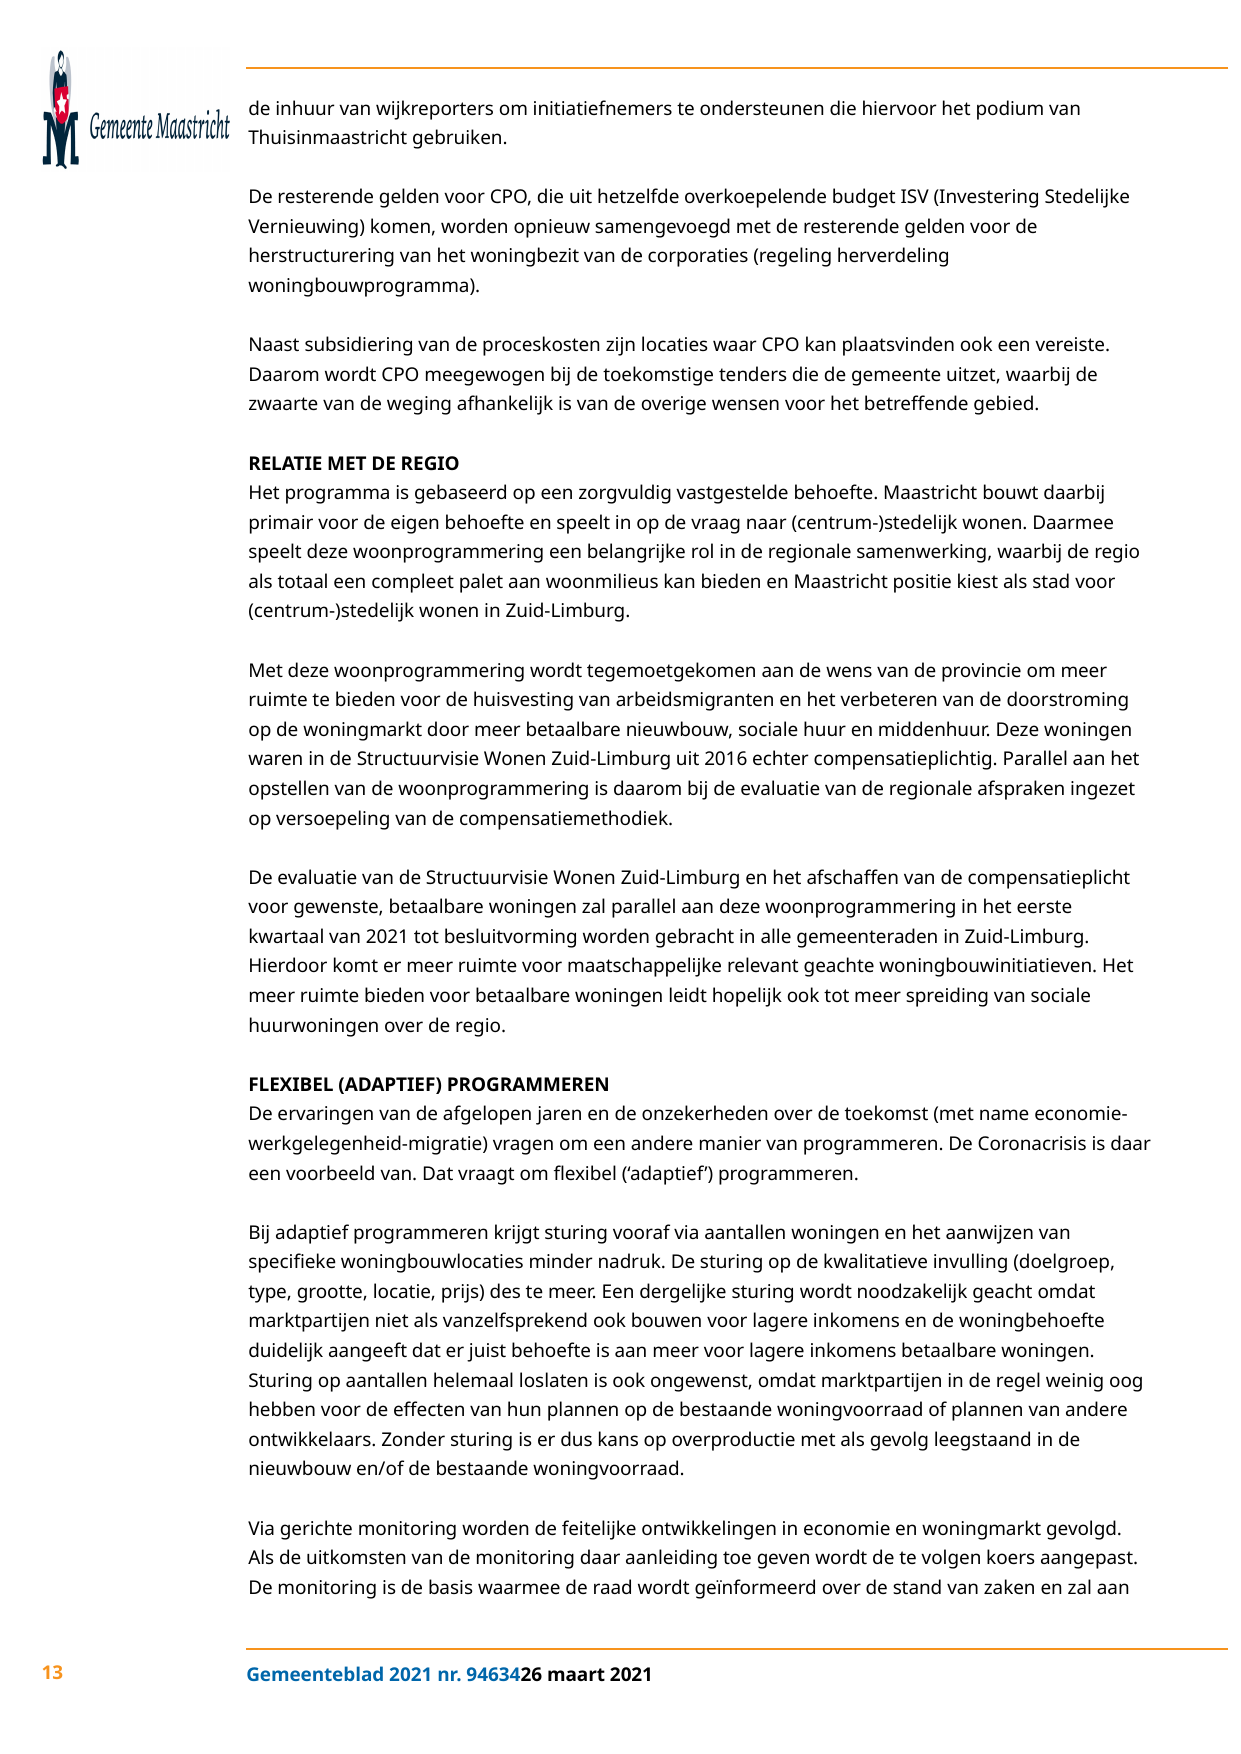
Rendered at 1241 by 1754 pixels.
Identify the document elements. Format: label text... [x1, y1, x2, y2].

text Het programma is gebaseerd op een zorgvuldig vastgestelde behoefte. Maastricht bouwt daarbij primair voor de eigen behoefte en speelt in op de vraag naar (centrum-)stedelijk wonen. Daarmee speelt deze woonprogrammering een belangrijke rol in de regionale samenwerking, waarbij de regio als totaal een compleet palet aan woonmilieus kan bieden en Maastricht positie kiest als stad voor (centrum-)stedelijk wonen in Zuid-Limburg. [248, 479, 1152, 623]
text de inhuur van wijkreporters om initiatiefnemers te ondersteunen die hiervoor het podium van Thuisinmaastricht gebruiken. [248, 95, 1152, 150]
text RELATIE MET DE REGIO [248, 450, 1152, 476]
text Via gerichte monitoring worden de feitelijke ontwikkelingen in economie en woningmarkt gevolgd. Als de uitkomsten van de monitoring daar aanleiding toe geven wordt de te volgen koers aangepast. De monitoring is de basis waarmee de raad wordt geïnformeerd over de stand van zaken en zal aan [248, 1515, 1152, 1600]
picture [41, 47, 231, 172]
text De evaluatie van de Structuurvisie Wonen Zuid-Limburg en het afschaffen van de compensatieplicht voor gewenste, betaalbare woningen zal parallel aan deze woonprogrammering in het eerste kwartaal van 2021 tot besluitvorming worden gebracht in alle gemeenteraden in Zuid-Limburg. Hierdoor komt er meer ruimte voor maatschappelijke relevant geachte woningbouwinitiatieven. Het meer ruimte bieden voor betaalbare woningen leidt hopelijk ook tot meer spreiding van sociale huurwoningen over de regio. [248, 864, 1152, 1038]
text Bij adaptief programmeren krijgt sturing vooraf via aantallen woningen en het aanwijzen van specifieke woningbouwlocaties minder nadruk. De sturing op de kwalitatieve invulling (doelgroep, type, grootte, locatie, prijs) des te meer. Een dergelijke sturing wordt noodzakelijk geacht omdat marktpartijen niet als vanzelfsprekend ook bouwen voor lagere inkomens en de woningbehoefte duidelijk aangeeft dat er juist behoefte is aan meer voor lagere inkomens betaalbare woningen. Sturing op aantallen helemaal loslaten is ook ongewenst, omdat marktpartijen in de regel weinig oog hebben voor de effecten van hun plannen op de bestaande woningvoorraad of plannen van andere ontwikkelaars. Zonder sturing is er dus kans op overproductie met als gevolg leegstaand in de nieuwbouw en/of de bestaande woningvoorraad. [248, 1219, 1152, 1481]
text FLEXIBEL (ADAPTIEF) PROGRAMMEREN [248, 1071, 1152, 1097]
text Naast subsidiering van de proceskosten zijn locaties waar CPO kan plaatsvinden ook een vereiste. Daarom wordt CPO meegewogen bij de toekomstige tenders die de gemeente uitzet, waarbij de zwaarte van de weging afhankelijk is van de overige wensen voor het betreffende gebied. [248, 331, 1152, 416]
text Met deze woonprogrammering wordt tegemoetgekomen aan de wens van de provincie om meer ruimte te bieden voor de huisvesting van arbeidsmigranten en het verbeteren van de doorstroming op de woningmarkt door meer betaalbare nieuwbouw, sociale huur en middenhuur. Deze woningen waren in de Structuurvisie Wonen Zuid-Limburg uit 2016 echter compensatieplichtig. Parallel aan het opstellen van de woonprogrammering is daarom bij de evaluatie van de regionale afspraken ingezet op versoepeling van de compensatiemethodiek. [248, 657, 1152, 831]
text De resterende gelden voor CPO, die uit hetzelfde overkoepelende budget ISV (Investering Stedelijke Vernieuwing) komen, worden opnieuw samengevoegd met de resterende gelden voor de herstructurering van het woningbezit van de corporaties (regeling herverdeling woningbouwprogramma). [248, 183, 1152, 298]
text De ervaringen van de afgelopen jaren en de onzekerheden over de toekomst (met name economie-werkgelegenheid-migratie) vragen om een andere manier van programmeren. De Coronacrisis is daar een voorbeeld van. Dat vraagt om flexibel (‘adaptief’) programmeren. [248, 1101, 1152, 1186]
